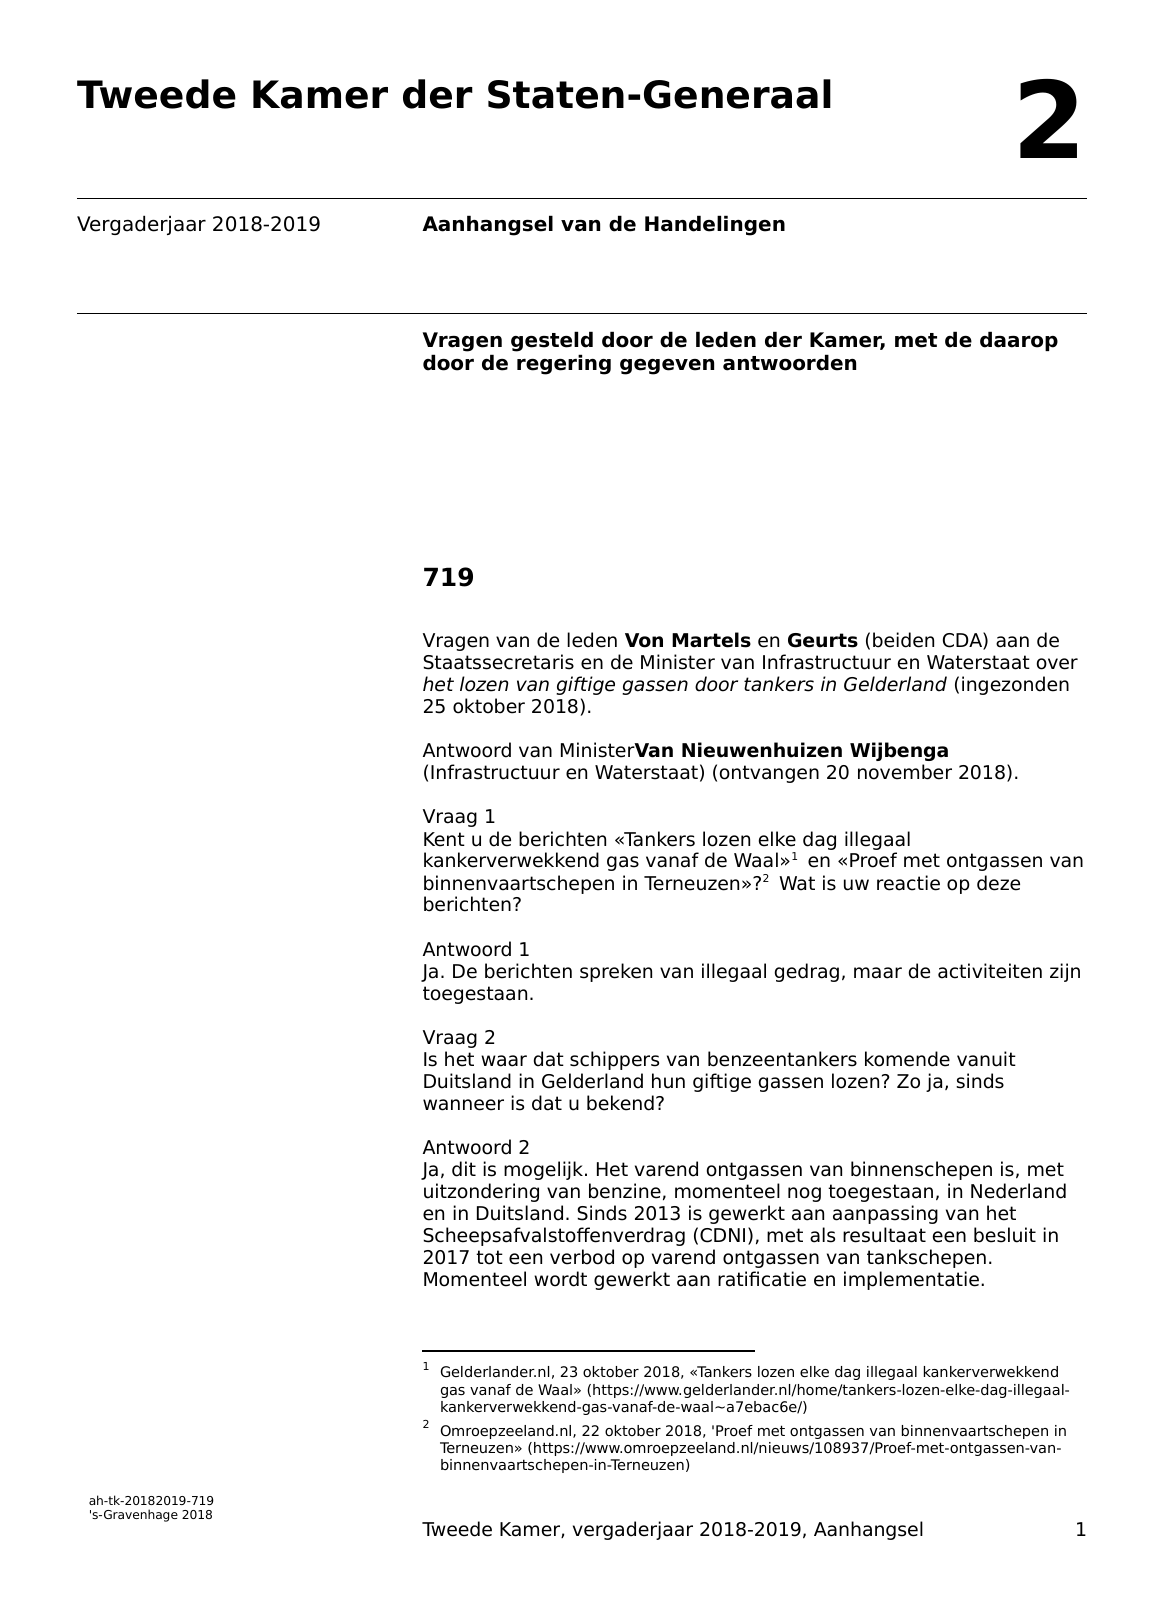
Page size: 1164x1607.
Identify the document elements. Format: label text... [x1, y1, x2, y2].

text 719 [422, 563, 1087, 592]
text Ja. De berichten spreken van illegaal gedrag, maar de activiteiten zijn toegestaan. [422, 961, 1087, 1004]
text Vraag 2 [422, 1027, 1087, 1049]
text Antwoord 2 [422, 1137, 1087, 1159]
text Is het waar dat schippers van benzeentankers komende vanuit Duitsland in Gelderland hun giftige gassen lozen? Zo ja, sinds wanneer is dat u bekend? [422, 1049, 1087, 1114]
text 's-Gravenhage 2018 [88, 1508, 323, 1522]
text Omroepzeeland.nl, 22 oktober 2018, 'Proef met ontgassen van binnenvaartschepen in Terneuzen» (https://www.omroepzeeland.nl/nieuws/108937/Proef-met-ontgassen-van-binnenvaartschepen-in-Terneuzen) [422, 1418, 1087, 1474]
text Vraag 1 [422, 806, 1087, 828]
text ah-tk-20182019-719 [88, 1494, 323, 1508]
table_header 2 [886, 59, 1087, 198]
table_cell Aanhangsel van de Handelingen [422, 199, 1087, 313]
text Ja, dit is mogelijk. Het varend ontgassen van binnenschepen is, met uitzondering van benzine, momenteel nog toegestaan, in Nederland en in Duitsland. Sinds 2013 is gewerkt aan aanpassing van het Scheepsafvalstoffenverdrag (CDNI), met als resultaat een besluit in 2017 tot een verbod op varend ontgassen van tankschepen. Momenteel wordt gewerkt aan ratificatie en implementatie. [422, 1159, 1087, 1291]
text Antwoord van MinisterVan Nieuwenhuizen Wijbenga (Infrastructuur en Waterstaat) (ontvangen 20 november 2018). [422, 740, 1087, 784]
text Kent u de berichten «Tankers lozen elke dag illegaal kankerverwekkend gas vanaf de Waal» en «Proef met ontgassen van binnenvaartschepen in Terneuzen»? Wat is uw reactie op deze berichten? [422, 828, 1087, 916]
text Antwoord 1 [422, 938, 1087, 961]
table_cell [77, 314, 422, 375]
text Gelderlander.nl, 23 oktober 2018, «Tankers lozen elke dag illegaal kankerverwekkend gas vanaf de Waal» (https://www.gelderlander.nl/home/tankers-lozen-elke-dag-illegaal-kankerverwekkend-gas-vanaf-de-waal~a7ebac6e/) [422, 1360, 1087, 1416]
table_cell Vragen gesteld door de leden der Kamer, met de daarop door de regering gegeven antwoorden [422, 314, 1087, 375]
table_cell Vergaderjaar 2018-2019 [77, 199, 422, 313]
table_header Tweede Kamer der Staten-Generaal [77, 59, 886, 198]
text Vragen van de leden Von Martels en Geurts (beiden CDA) aan de Staatssecretaris en de Minister van Infrastructuur en Waterstaat over het lozen van giftige gassen door tankers in Gelderland (ingezonden 25 oktober 2018). [422, 630, 1087, 718]
